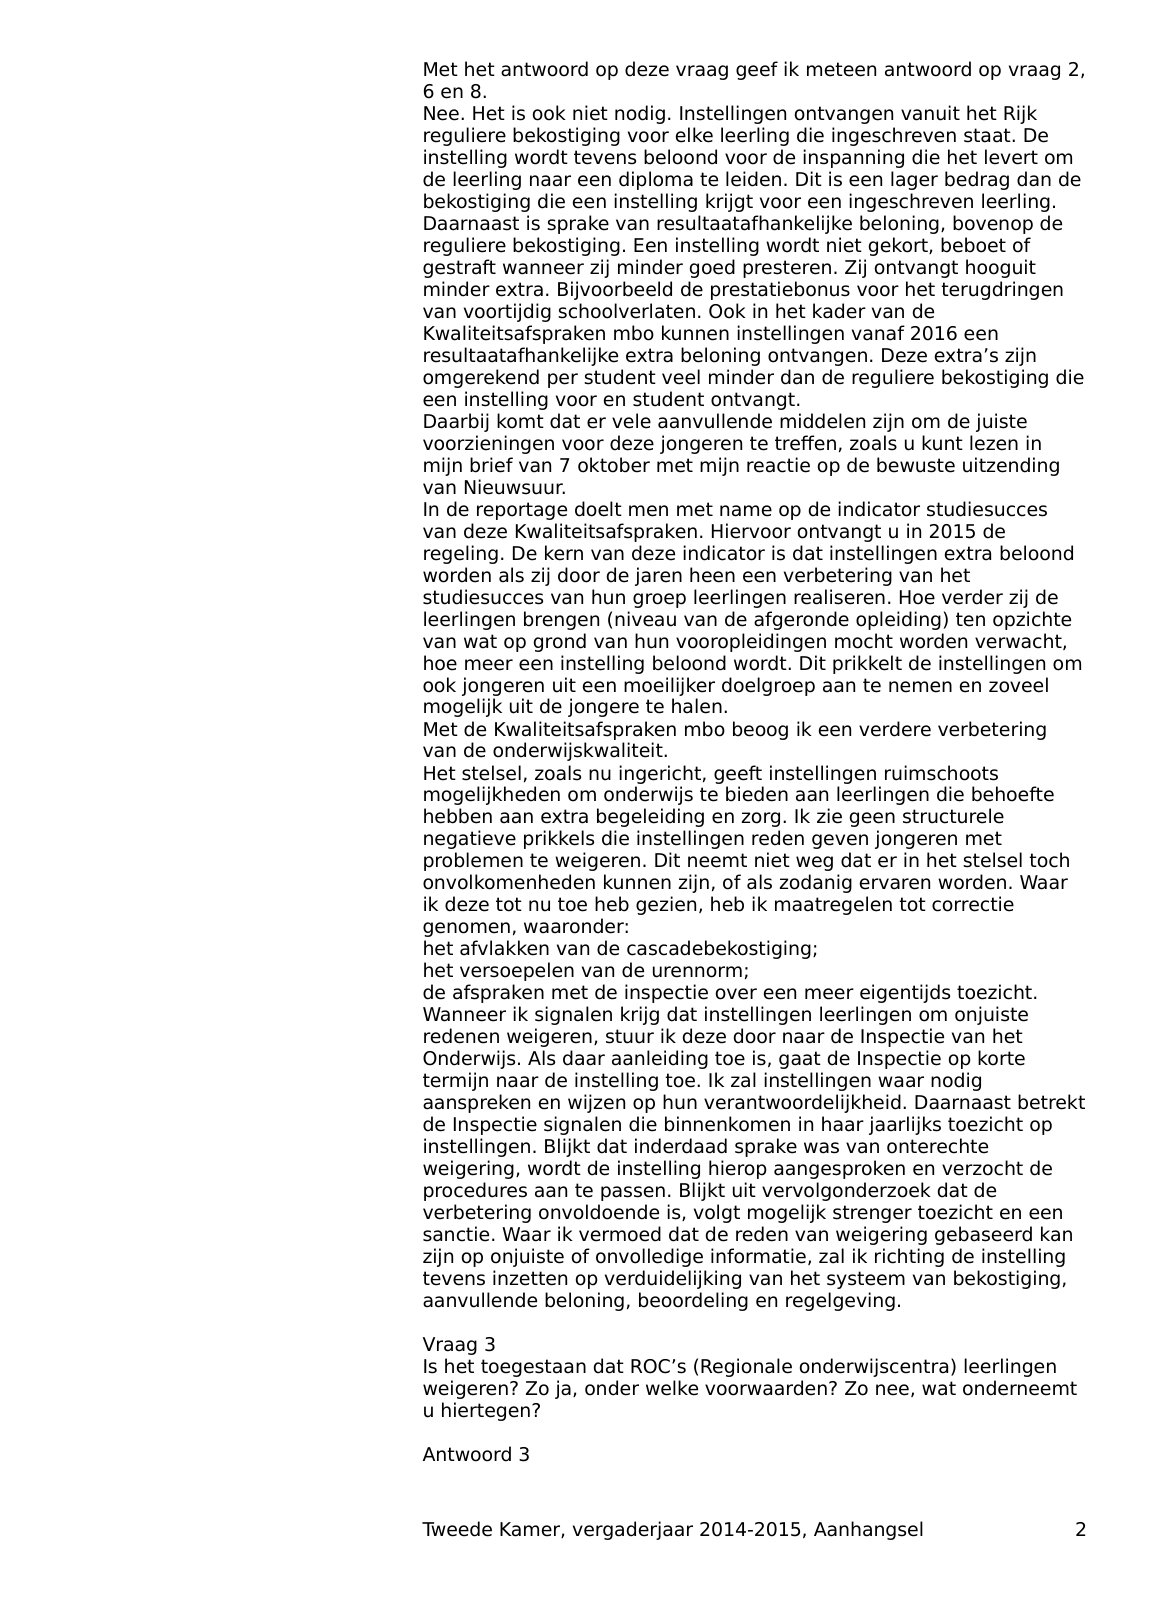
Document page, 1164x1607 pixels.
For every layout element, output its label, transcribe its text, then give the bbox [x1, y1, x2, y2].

text Wanneer ik signalen krijg dat instellingen leerlingen om onjuiste redenen weigeren, stuur ik deze door naar de Inspectie van het Onderwijs. Als daar aanleiding toe is, gaat de Inspectie op korte termijn naar de instelling toe. Ik zal instellingen waar nodig aanspreken en wijzen op hun verantwoordelijkheid. Daarnaast betrekt de Inspectie signalen die binnenkomen in haar jaarlijks toezicht op instellingen. Blijkt dat inderdaad sprake was van onterechte weigering, wordt de instelling hierop aangesproken en verzocht de procedures aan te passen. Blijkt uit vervolgonderzoek dat de verbetering onvoldoende is, volgt mogelijk strenger toezicht en een sanctie. Waar ik vermoed dat de reden van weigering gebaseerd kan zijn op onjuiste of onvolledige informatie, zal ik richting de instelling tevens inzetten op verduidelijking van het systeem van bekostiging, aanvullende beloning, beoordeling en regelgeving. [422, 1004, 1087, 1312]
text Daarnaast is sprake van resultaatafhankelijke beloning, bovenop de reguliere bekostiging. Een instelling wordt niet gekort, beboet of gestraft wanneer zij minder goed presteren. Zij ontvangt hooguit minder extra. Bijvoorbeeld de prestatiebonus voor het terugdringen van voortijdig schoolverlaten. Ook in het kader van de Kwaliteitsafspraken mbo kunnen instellingen vanaf 2016 een resultaatafhankelijke extra beloning ontvangen. Deze extra’s zijn omgerekend per student veel minder dan de reguliere bekostiging die een instelling voor en student ontvangt. [422, 213, 1087, 411]
text Het stelsel, zoals nu ingericht, geeft instellingen ruimschoots mogelijkheden om onderwijs te bieden aan leerlingen die behoefte hebben aan extra begeleiding en zorg. Ik zie geen structurele negatieve prikkels die instellingen reden geven jongeren met problemen te weigeren. Dit neemt niet weg dat er in het stelsel toch onvolkomenheden kunnen zijn, of als zodanig ervaren worden. Waar ik deze tot nu toe heb gezien, heb ik maatregelen tot correctie genomen, waaronder: [422, 762, 1087, 938]
text Vraag 3 [422, 1334, 1087, 1356]
text Daarbij komt dat er vele aanvullende middelen zijn om de juiste voorzieningen voor deze jongeren te treffen, zoals u kunt lezen in mijn brief van 7 oktober met mijn reactie op de bewuste uitzending van Nieuwsuur. [422, 411, 1087, 499]
text het afvlakken van de cascadebekostiging; [422, 938, 1087, 960]
text Met het antwoord op deze vraag geef ik meteen antwoord op vraag 2, 6 en 8. [422, 59, 1087, 103]
text Met de Kwaliteitsafspraken mbo beoog ik een verdere verbetering van de onderwijskwaliteit. [422, 718, 1087, 762]
text In de reportage doelt men met name op de indicator studiesucces van deze Kwaliteitsafspraken. Hiervoor ontvangt u in 2015 de regeling. De kern van deze indicator is dat instellingen extra beloond worden als zij door de jaren heen een verbetering van het studiesucces van hun groep leerlingen realiseren. Hoe verder zij de leerlingen brengen (niveau van de afgeronde opleiding) ten opzichte van wat op grond van hun vooropleidingen mocht worden verwacht, hoe meer een instelling beloond wordt. Dit prikkelt de instellingen om ook jongeren uit een moeilijker doelgroep aan te nemen en zoveel mogelijk uit de jongere te halen. [422, 499, 1087, 718]
text de afspraken met de inspectie over een meer eigentijds toezicht. [422, 982, 1087, 1004]
text Nee. Het is ook niet nodig. Instellingen ontvangen vanuit het Rijk reguliere bekostiging voor elke leerling die ingeschreven staat. De instelling wordt tevens beloond voor de inspanning die het levert om de leerling naar een diploma te leiden. Dit is een lager bedrag dan de bekostiging die een instelling krijgt voor een ingeschreven leerling. [422, 103, 1087, 213]
text het versoepelen van de urennorm; [422, 960, 1087, 982]
text Antwoord 3 [422, 1444, 1087, 1466]
text Is het toegestaan dat ROC’s (Regionale onderwijscentra) leerlingen weigeren? Zo ja, onder welke voorwaarden? Zo nee, wat onderneemt u hiertegen? [422, 1356, 1087, 1422]
